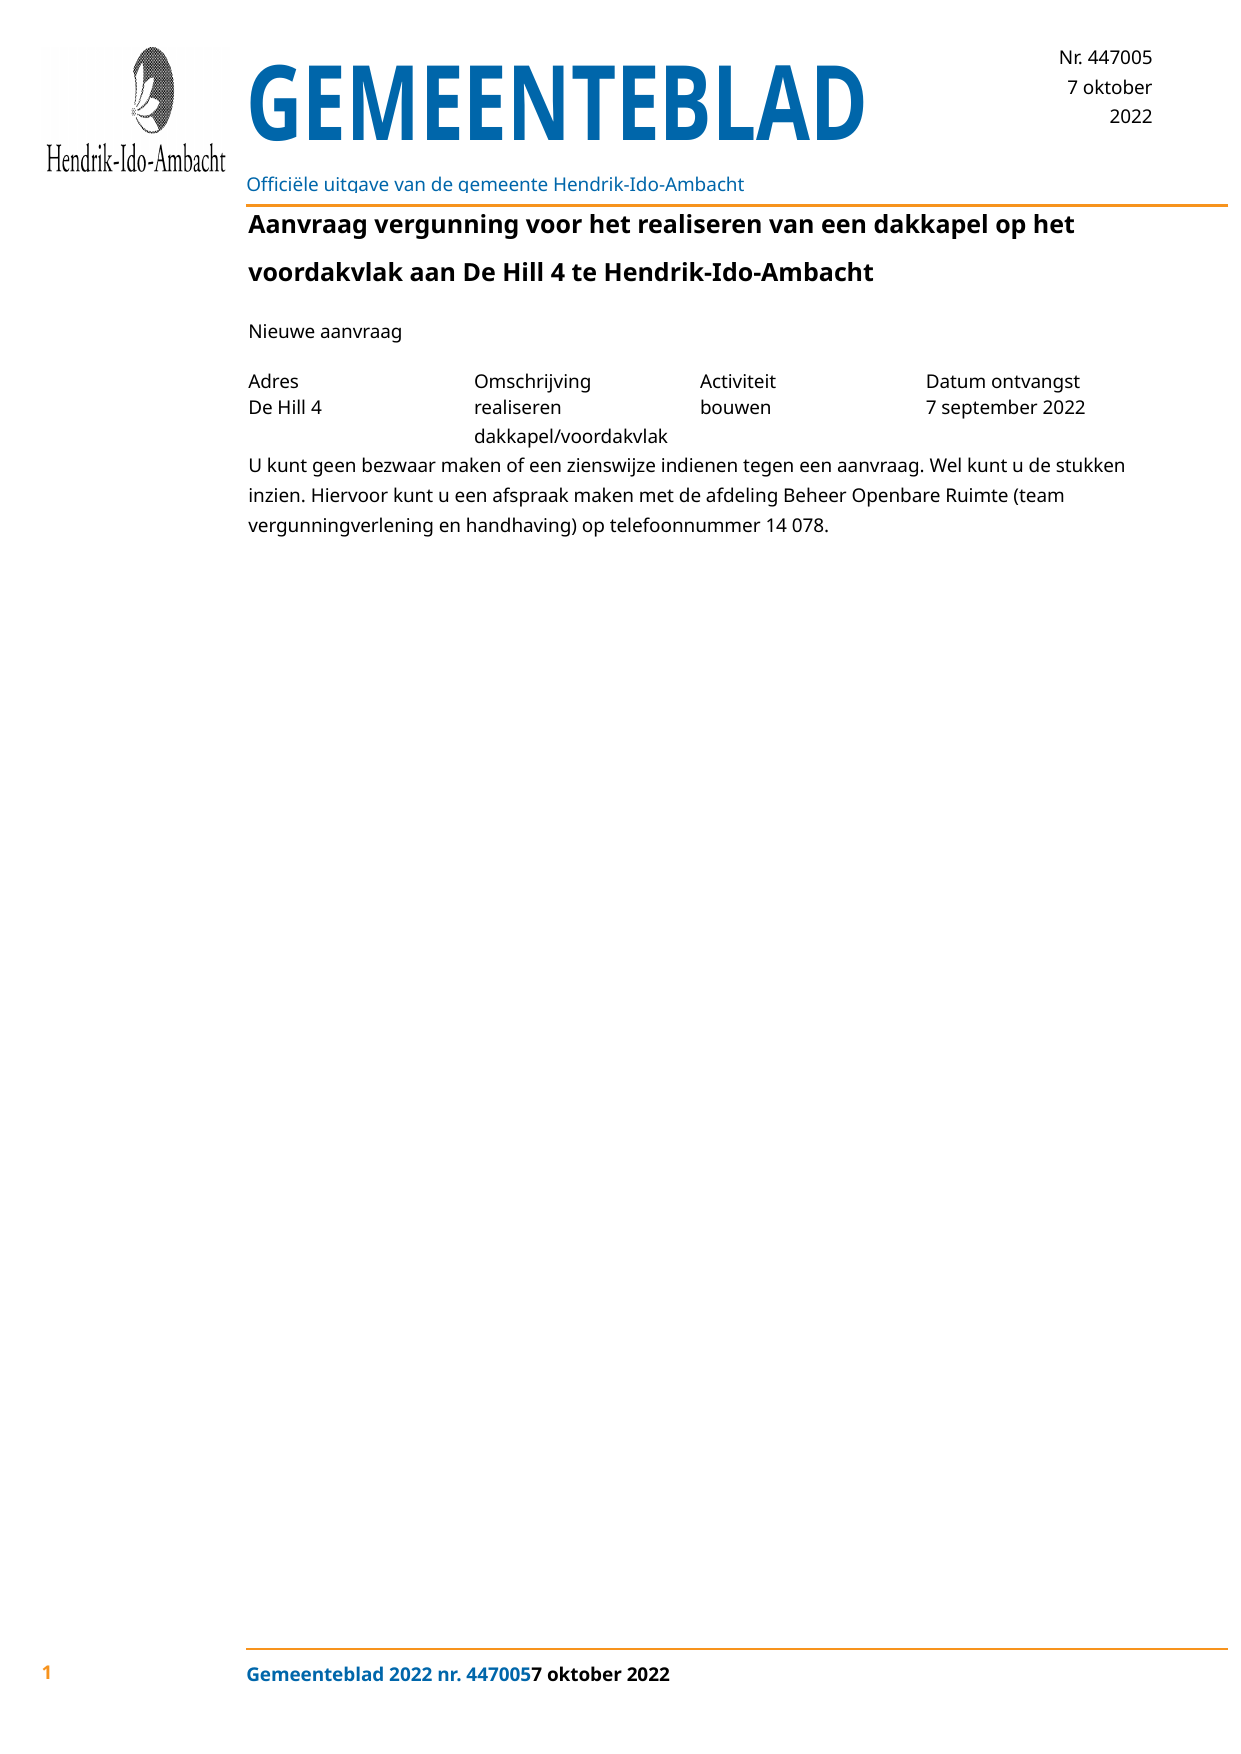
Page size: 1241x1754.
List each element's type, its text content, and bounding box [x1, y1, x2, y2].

table_cell bouwen [700, 394, 926, 449]
table_header Adres [248, 369, 474, 394]
table_header Activiteit [700, 369, 926, 394]
table_cell realiseren dakkapel/voordakvlak [474, 394, 700, 449]
picture [41, 47, 231, 172]
table_cell De Hill 4 [248, 394, 474, 449]
table_cell 7 september 2022 [926, 394, 1152, 449]
text U kunt geen bezwaar maken of een zienswijze indienen tegen een aanvraag. Wel kunt u de stukken inzien. Hiervoor kunt u een afspraak maken met de afdeling Beheer Openbare Ruimte (team vergunningverlening en handhaving) op telefoonnummer 14 078. [248, 453, 1152, 538]
table_header Omschrijving [474, 369, 700, 394]
table_header Datum ontvangst [926, 369, 1152, 394]
text Nieuwe aanvraag [248, 318, 1152, 344]
text Aanvraag vergunning voor het realiseren van een dakkapel op het voordakvlak aan De Hill 4 te Hendrik-Ido-Ambacht [248, 207, 1152, 288]
